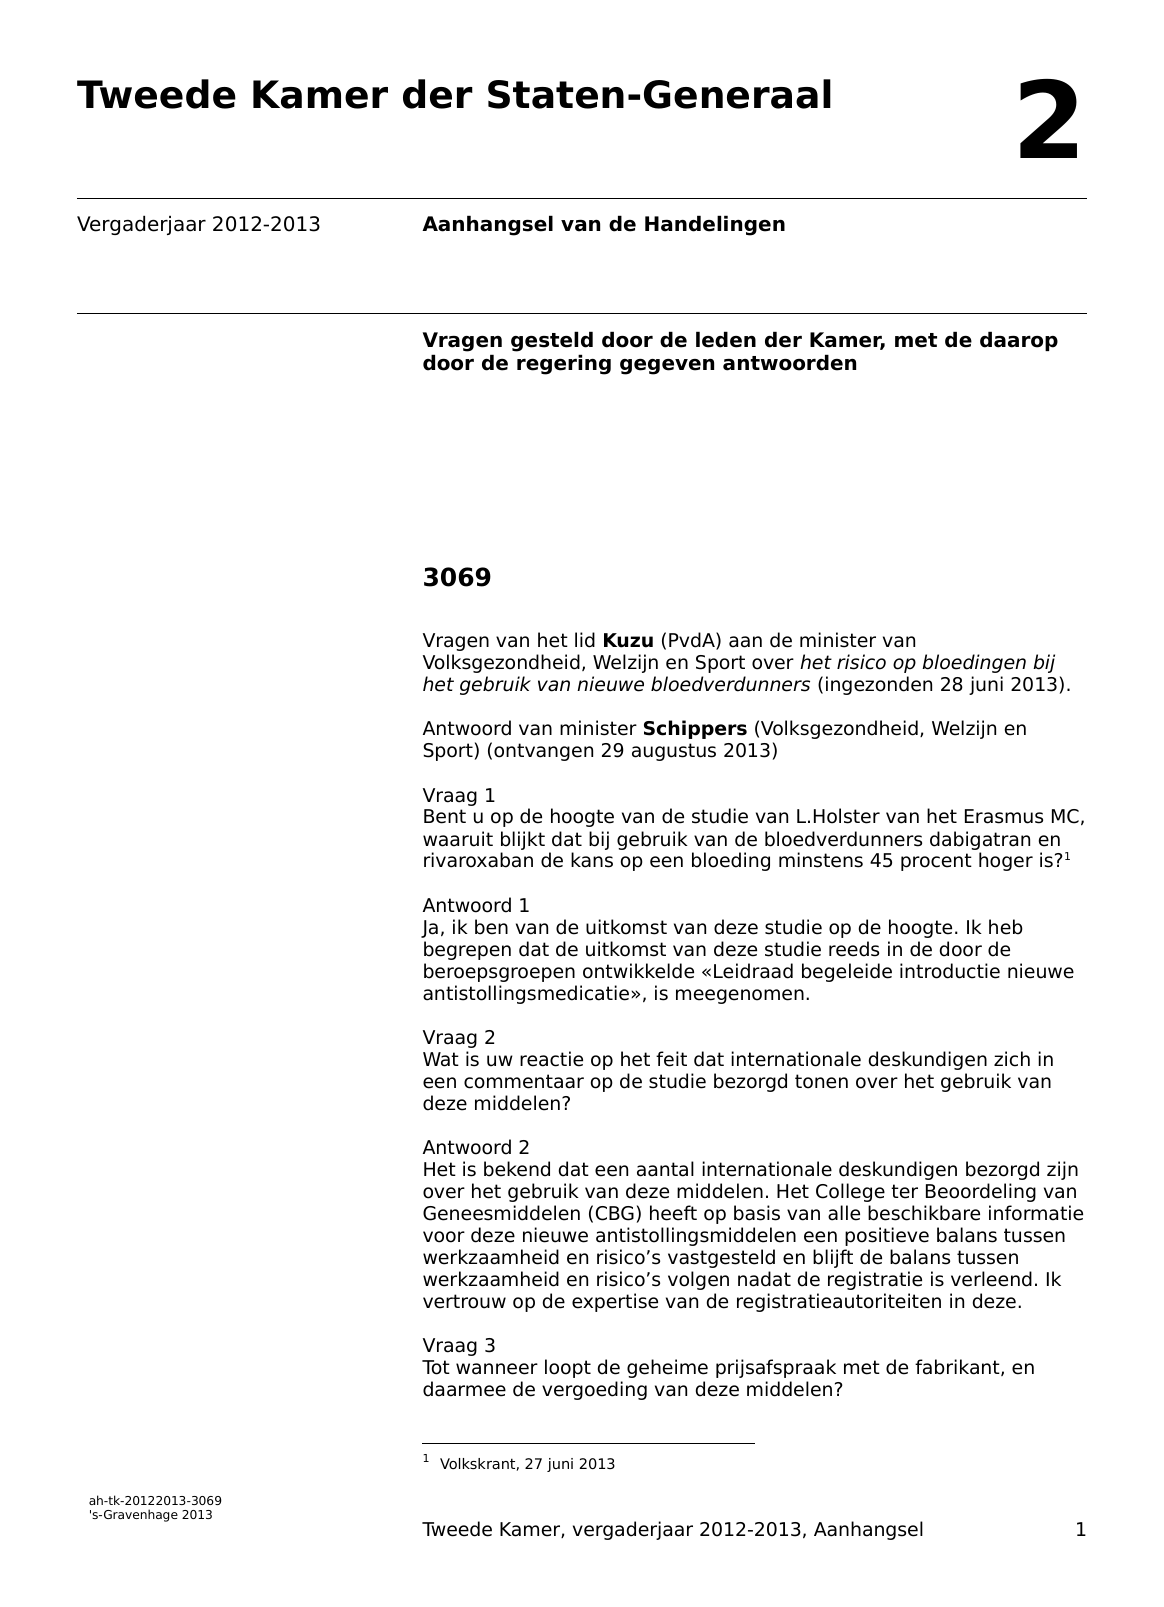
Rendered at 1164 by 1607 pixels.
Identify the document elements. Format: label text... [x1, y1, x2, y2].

text Vraag 2 [422, 1027, 1087, 1049]
text Vraag 3 [422, 1335, 1087, 1357]
text Bent u op de hoogte van de studie van L.Holster van het Erasmus MC, waaruit blijkt dat bij gebruik van de bloedverdunners dabigatran en rivaroxaban de kans op een bloeding minstens 45 procent hoger is? [422, 806, 1087, 872]
text Het is bekend dat een aantal internationale deskundigen bezorgd zijn over het gebruik van deze middelen. Het College ter Beoordeling van Geneesmiddelen (CBG) heeft op basis van alle beschikbare informatie voor deze nieuwe antistollingsmiddelen een positieve balans tussen werkzaamheid en risico’s vastgesteld en blijft de balans tussen werkzaamheid en risico’s volgen nadat de registratie is verleend. Ik vertrouw op de expertise van de registratieautoriteiten in deze. [422, 1159, 1087, 1313]
table_cell Vragen gesteld door de leden der Kamer, met de daarop door de regering gegeven antwoorden [422, 314, 1087, 375]
table_header 2 [886, 59, 1087, 198]
text Antwoord van minister Schippers (Volksgezondheid, Welzijn en Sport) (ontvangen 29 augustus 2013) [422, 718, 1087, 762]
text 3069 [422, 563, 1087, 592]
text Ja, ik ben van de uitkomst van deze studie op de hoogte. Ik heb begrepen dat de uitkomst van deze studie reeds in de door de beroepsgroepen ontwikkelde «Leidraad begeleide introductie nieuwe antistollingsmedicatie», is meegenomen. [422, 917, 1087, 1004]
text Antwoord 1 [422, 894, 1087, 917]
text ah-tk-20122013-3069 [88, 1494, 323, 1508]
text 's-Gravenhage 2013 [88, 1508, 323, 1522]
text Vragen van het lid Kuzu (PvdA) aan de minister van Volksgezondheid, Welzijn en Sport over het risico op bloedingen bij het gebruik van nieuwe bloedverdunners (ingezonden 28 juni 2013). [422, 630, 1087, 696]
text Tot wanneer loopt de geheime prijsafspraak met de fabrikant, en daarmee de vergoeding van deze middelen? [422, 1357, 1087, 1401]
table_cell [77, 314, 422, 375]
table_cell Vergaderjaar 2012-2013 [77, 199, 422, 313]
text Wat is uw reactie op het feit dat internationale deskundigen zich in een commentaar op de studie bezorgd tonen over het gebruik van deze middelen? [422, 1049, 1087, 1114]
table_header Tweede Kamer der Staten-Generaal [77, 59, 886, 198]
table_cell Aanhangsel van de Handelingen [422, 199, 1087, 313]
text Volkskrant, 27 juni 2013 [422, 1452, 1087, 1474]
text Antwoord 2 [422, 1137, 1087, 1159]
text Vraag 1 [422, 784, 1087, 806]
